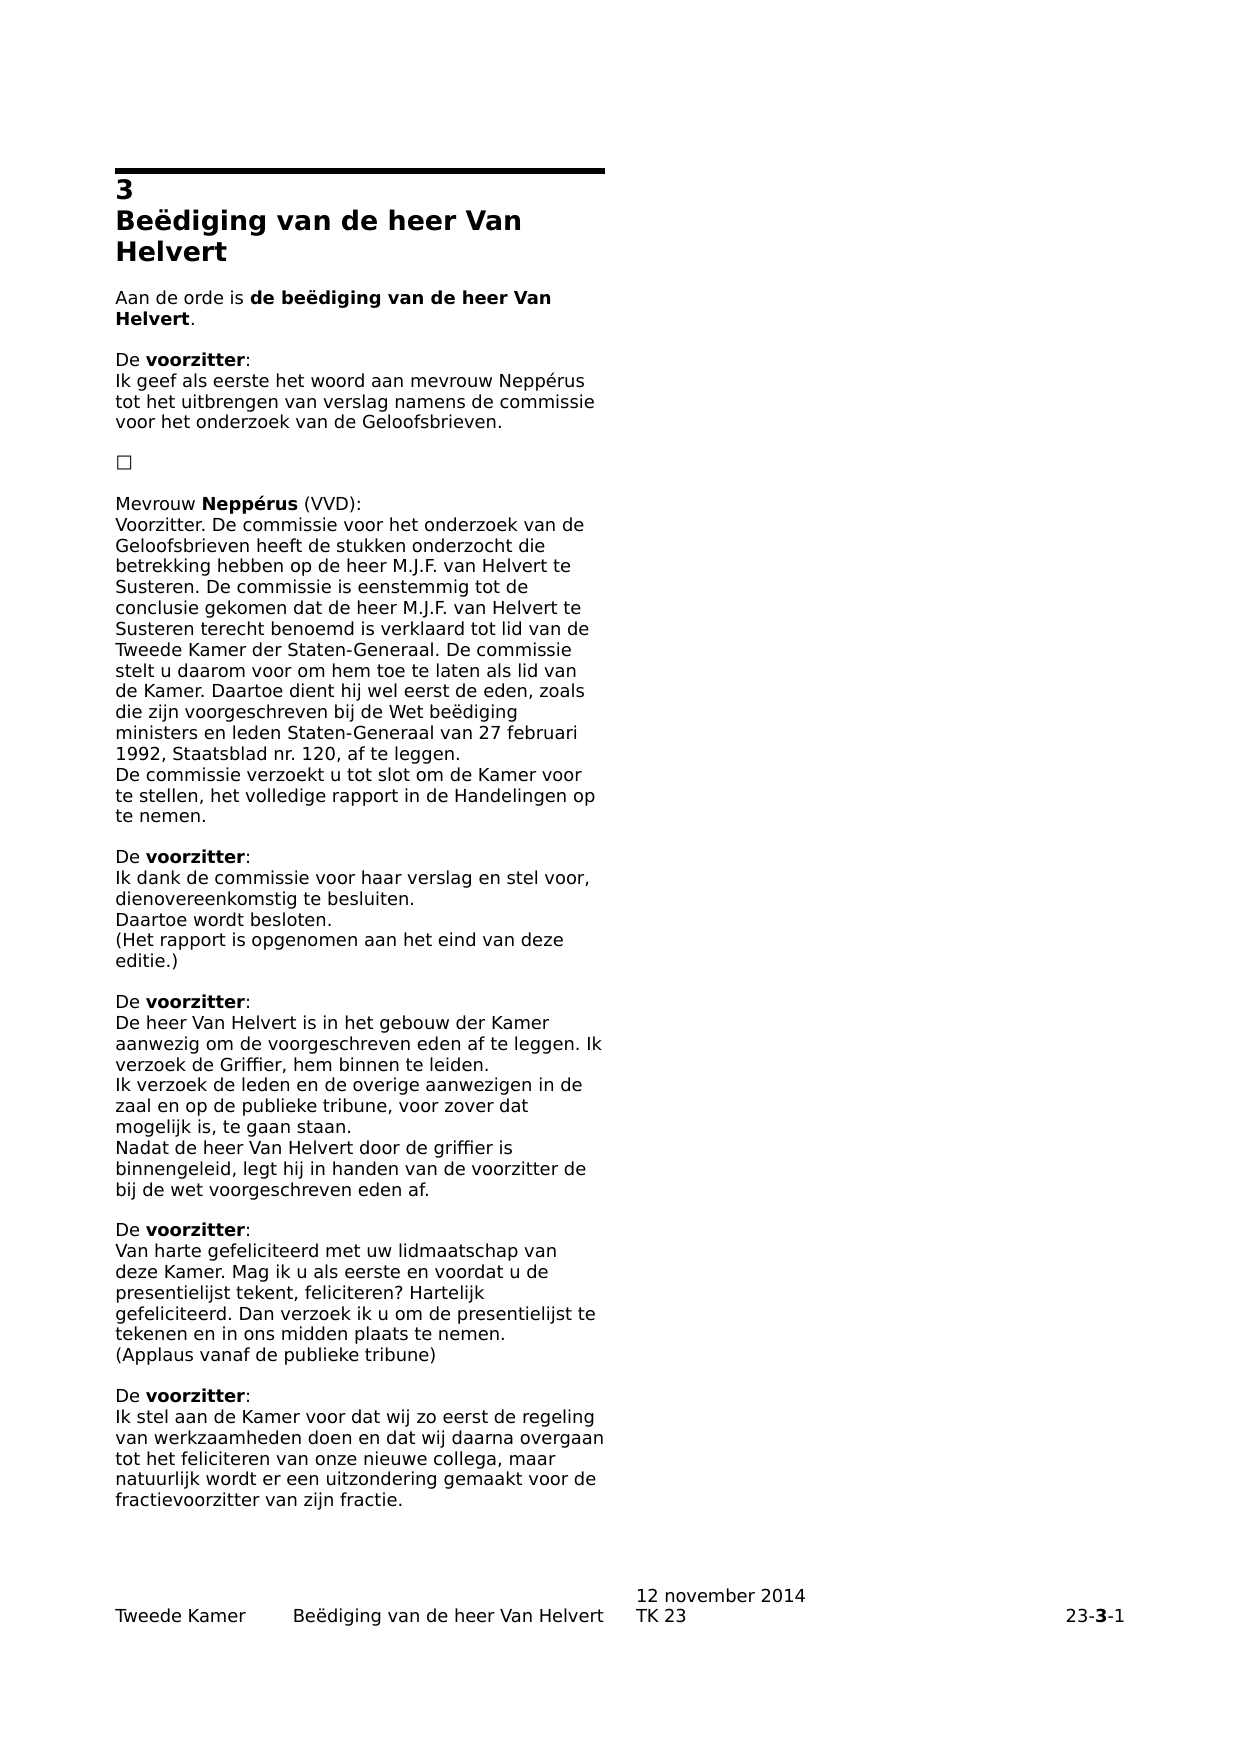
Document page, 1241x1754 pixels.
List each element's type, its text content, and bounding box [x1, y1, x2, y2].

text De heer Van Helvert is in het gebouw der Kamer aanwezig om de voorgeschreven eden af te leggen. Ik verzoek de Griffier, hem binnen te leiden. [115, 1013, 605, 1075]
text De commissie verzoekt u tot slot om de Kamer voor te stellen, het volledige rapport in de Handelingen op te nemen. [115, 764, 605, 827]
text (Applaus vanaf de publieke tribune) [115, 1345, 605, 1366]
text Ik verzoek de leden en de overige aanwezigen in de zaal en op de publieke tribune, voor zover dat mogelijk is, te gaan staan. [115, 1075, 605, 1138]
text De voorzitter: [115, 1386, 605, 1407]
text De voorzitter: [115, 350, 605, 371]
text De voorzitter: [115, 992, 605, 1013]
text Nadat de heer Van Helvert door de griffier is binnengeleid, legt hij in handen van de voorzitter de bij de wet voorgeschreven eden af. [115, 1138, 605, 1200]
text De voorzitter: [115, 847, 605, 868]
text Ik geef als eerste het woord aan mevrouw Neppérus tot het uitbrengen van verslag namens de commissie voor het onderzoek van de Geloofsbrieven. [115, 371, 605, 433]
text Van harte gefeliciteerd met uw lidmaatschap van deze Kamer. Mag ik u als eerste en voordat u de presentielijst tekent, feliciteren? Hartelijk gefeliciteerd. Dan verzoek ik u om de presentielijst te tekenen en in ons midden plaats te nemen. [115, 1241, 605, 1345]
text Mevrouw Neppérus (VVD): [115, 494, 605, 514]
title 3 Beëdiging van de heer Van Helvert [115, 174, 605, 268]
text ⬜ [115, 453, 605, 474]
text (Het rapport is opgenomen aan het eind van deze editie.) [115, 930, 605, 972]
text De voorzitter: [115, 1220, 605, 1241]
text Daartoe wordt besloten. [115, 909, 605, 930]
text Ik stel aan de Kamer voor dat wij zo eerst de regeling van werkzaamheden doen en dat wij daarna overgaan tot het feliciteren van onze nieuwe collega, maar natuurlijk wordt er een uitzondering gemaakt voor de fractievoorzitter van zijn fractie. [115, 1407, 605, 1511]
text Aan de orde is de beëdiging van de heer Van Helvert. [115, 288, 605, 330]
text Voorzitter. De commissie voor het onderzoek van de Geloofsbrieven heeft de stukken onderzocht die betrekking hebben op de heer M.J.F. van Helvert te Susteren. De commissie is eenstemmig tot de conclusie gekomen dat de heer M.J.F. van Helvert te Susteren terecht benoemd is verklaard tot lid van de Tweede Kamer der Staten-Generaal. De commissie stelt u daarom voor om hem toe te laten als lid van de Kamer. Daartoe dient hij wel eerst de eden, zoals die zijn voorgeschreven bij de Wet beëdiging ministers en leden Staten-Generaal van 27 februari 1992, Staatsblad nr. 120, af te leggen. [115, 514, 605, 764]
text Ik dank de commissie voor haar verslag en stel voor, dienovereenkomstig te besluiten. [115, 868, 605, 909]
